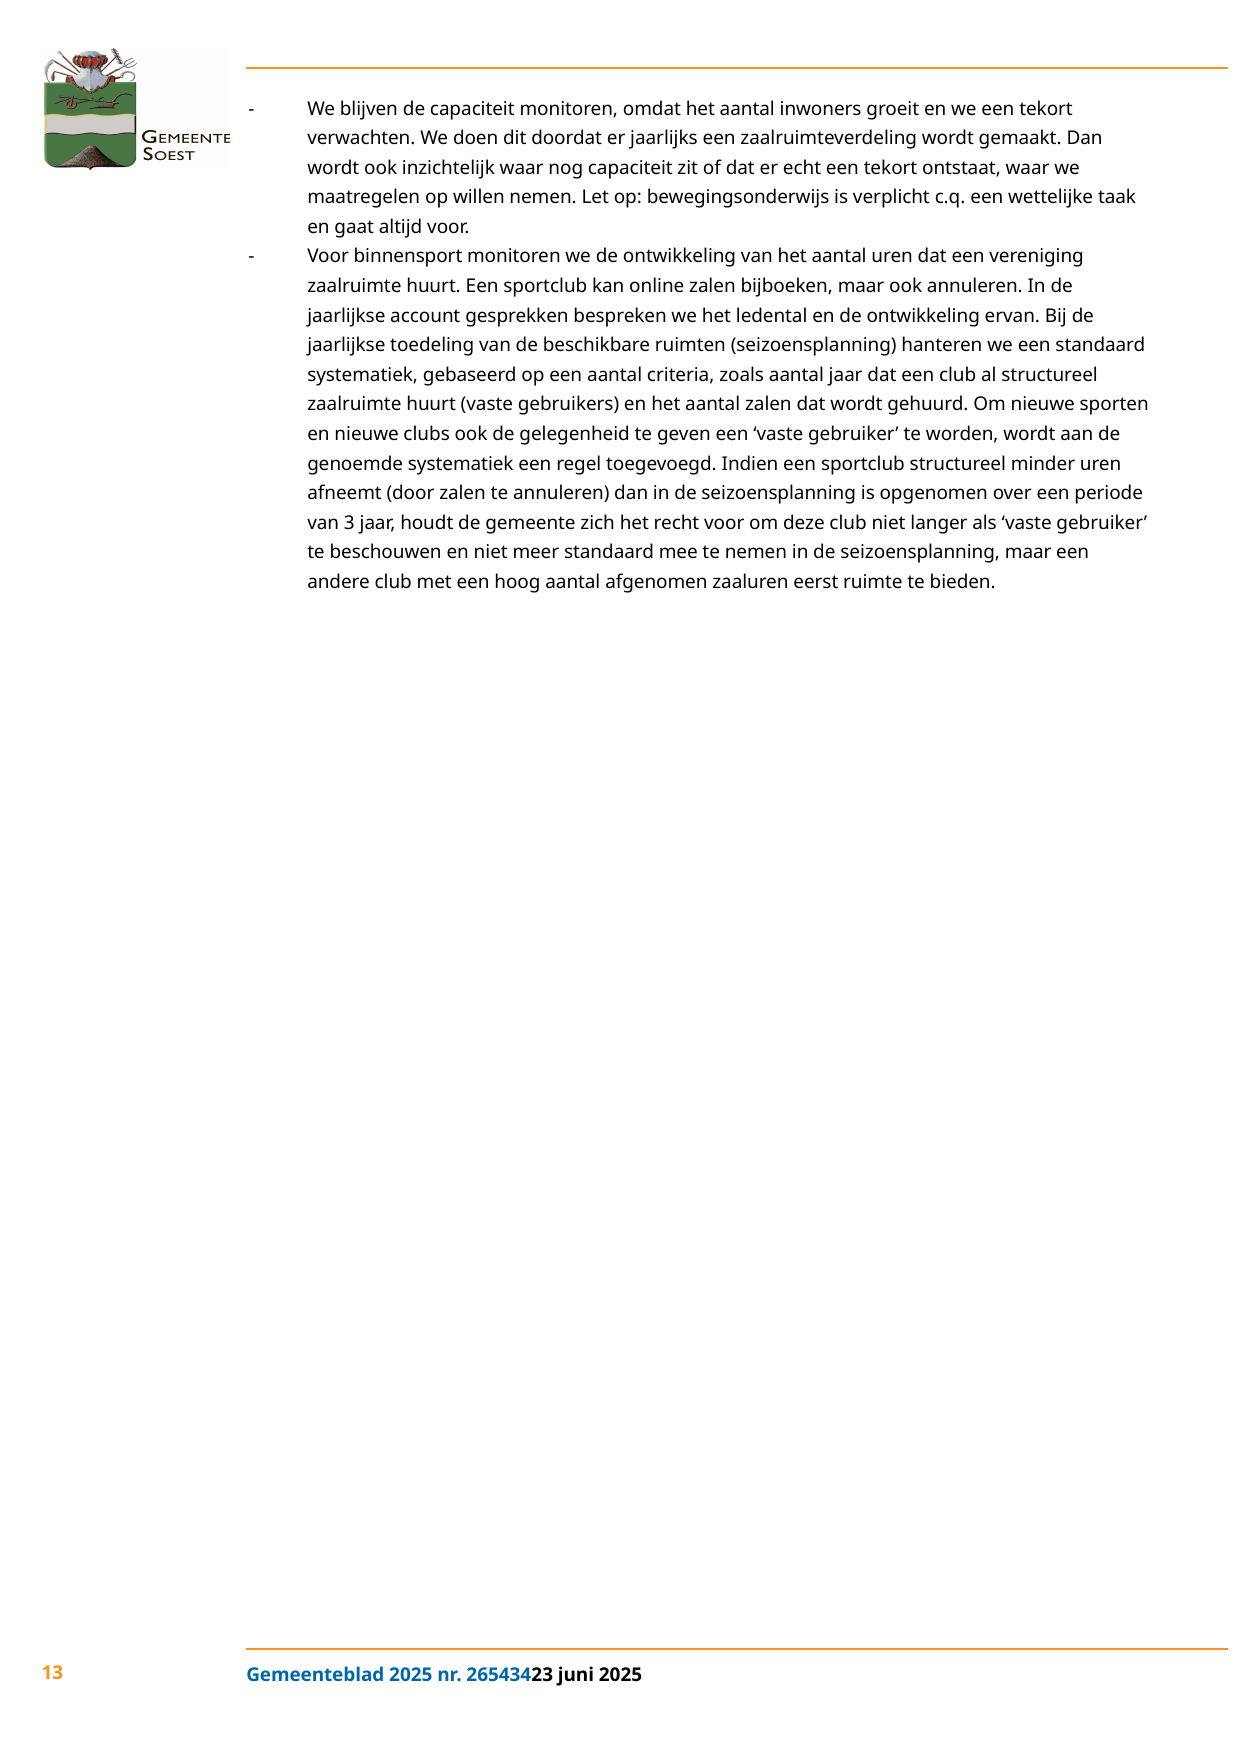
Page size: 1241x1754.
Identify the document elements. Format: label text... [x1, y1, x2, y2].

picture [41, 47, 231, 172]
list Voor binnensport monitoren we de ontwikkeling van het aantal uren dat een vereniging zaalruimte huurt. Een sportclub kan online zalen bijboeken, maar ook annuleren. In de jaarlijkse account gesprekken bespreken we het ledental en de ontwikkeling ervan. Bij de jaarlijkse toedeling van de beschikbare ruimten (seizoensplanning) hanteren we een standaard systematiek, gebaseerd op een aantal criteria, zoals aantal jaar dat een club al structureel zaalruimte huurt (vaste gebruikers) en het aantal zalen dat wordt gehuurd. Om nieuwe sporten en nieuwe clubs ook de gelegenheid te geven een ‘vaste gebruiker’ te worden, wordt aan de genoemde systematiek een regel toegevoegd. Indien een sportclub structureel minder uren afneemt (door zalen te annuleren) dan in de seizoensplanning is opgenomen over een periode van 3 jaar, houdt de gemeente zich het recht voor om deze club niet langer als ‘vaste gebruiker’ te beschouwen en niet meer standaard mee te nemen in de seizoensplanning, maar een andere club met een hoog aantal afgenomen zaaluren eerst ruimte te bieden. [248, 243, 1152, 594]
list We blijven de capaciteit monitoren, omdat het aantal inwoners groeit en we een tekort verwachten. We doen dit doordat er jaarlijks een zaalruimteverdeling wordt gemaakt. Dan wordt ook inzichtelijk waar nog capaciteit zit of dat er echt een tekort ontstaat, waar we maatregelen op willen nemen. Let op: bewegingsonderwijs is verplicht c.q. een wettelijke taak en gaat altijd voor. [248, 95, 1152, 239]
